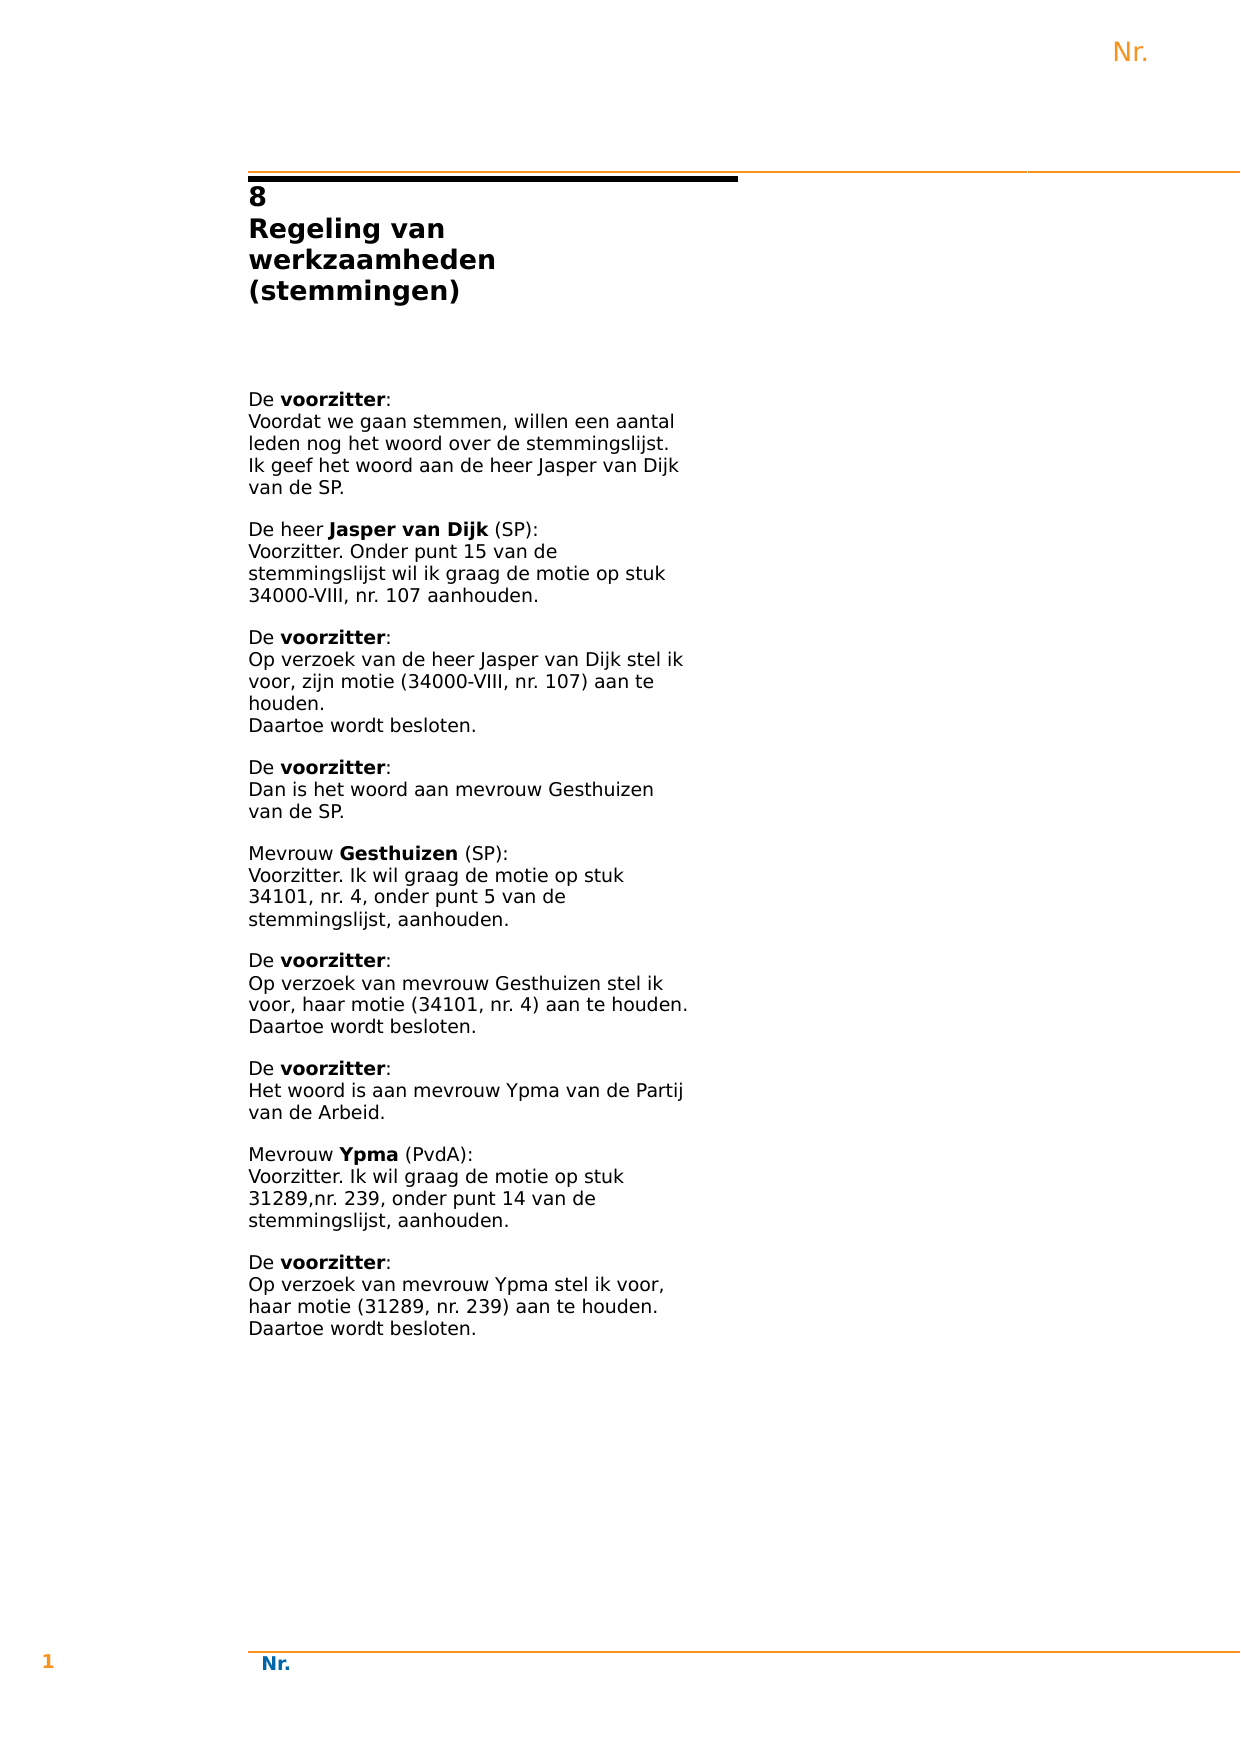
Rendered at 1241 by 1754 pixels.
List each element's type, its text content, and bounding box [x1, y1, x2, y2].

text De voorzitter: [248, 389, 691, 411]
text Voorzitter. Ik wil graag de motie op stuk 34101, nr. 4, onder punt 5 van de stemmingslijst, aanhouden. [248, 864, 691, 930]
text De voorzitter: [248, 757, 691, 778]
text Daartoe wordt besloten. [248, 714, 691, 737]
text Op verzoek van de heer Jasper van Dijk stel ik voor, zijn motie (34000-VIII, nr. 107) aan te houden. [248, 649, 691, 714]
text Op verzoek van mevrouw Gesthuizen stel ik voor, haar motie (34101, nr. 4) aan te houden. [248, 972, 691, 1016]
text Dan is het woord aan mevrouw Gesthuizen van de SP. [248, 778, 691, 822]
text Voorzitter. Ik wil graag de motie op stuk 31289,nr. 239, onder punt 14 van de stemmingslijst, aanhouden. [248, 1166, 691, 1232]
text Mevrouw Ypma (PvdA): [248, 1144, 691, 1166]
text Op verzoek van mevrouw Ypma stel ik voor, haar motie (31289, nr. 239) aan te houden. [248, 1274, 691, 1318]
text Daartoe wordt besloten. [248, 1016, 691, 1038]
text De voorzitter: [248, 627, 691, 649]
text Voordat we gaan stemmen, willen een aantal leden nog het woord over de stemmingslijst. Ik geef het woord aan de heer Jasper van Dijk van de SP. [248, 411, 691, 499]
text Voorzitter. Onder punt 15 van de stemmingslijst wil ik graag de motie op stuk 34000-VIII, nr. 107 aanhouden. [248, 541, 691, 607]
text De voorzitter: [248, 950, 691, 972]
text De voorzitter: [248, 1058, 691, 1080]
text De voorzitter: [248, 1252, 691, 1274]
text De heer Jasper van Dijk (SP): [248, 519, 691, 541]
text Mevrouw Gesthuizen (SP): [248, 842, 691, 864]
title 8 Regeling van werkzaamheden (stemmingen) [248, 182, 691, 307]
text Daartoe wordt besloten. [248, 1318, 691, 1340]
text Het woord is aan mevrouw Ypma van de Partij van de Arbeid. [248, 1080, 691, 1124]
